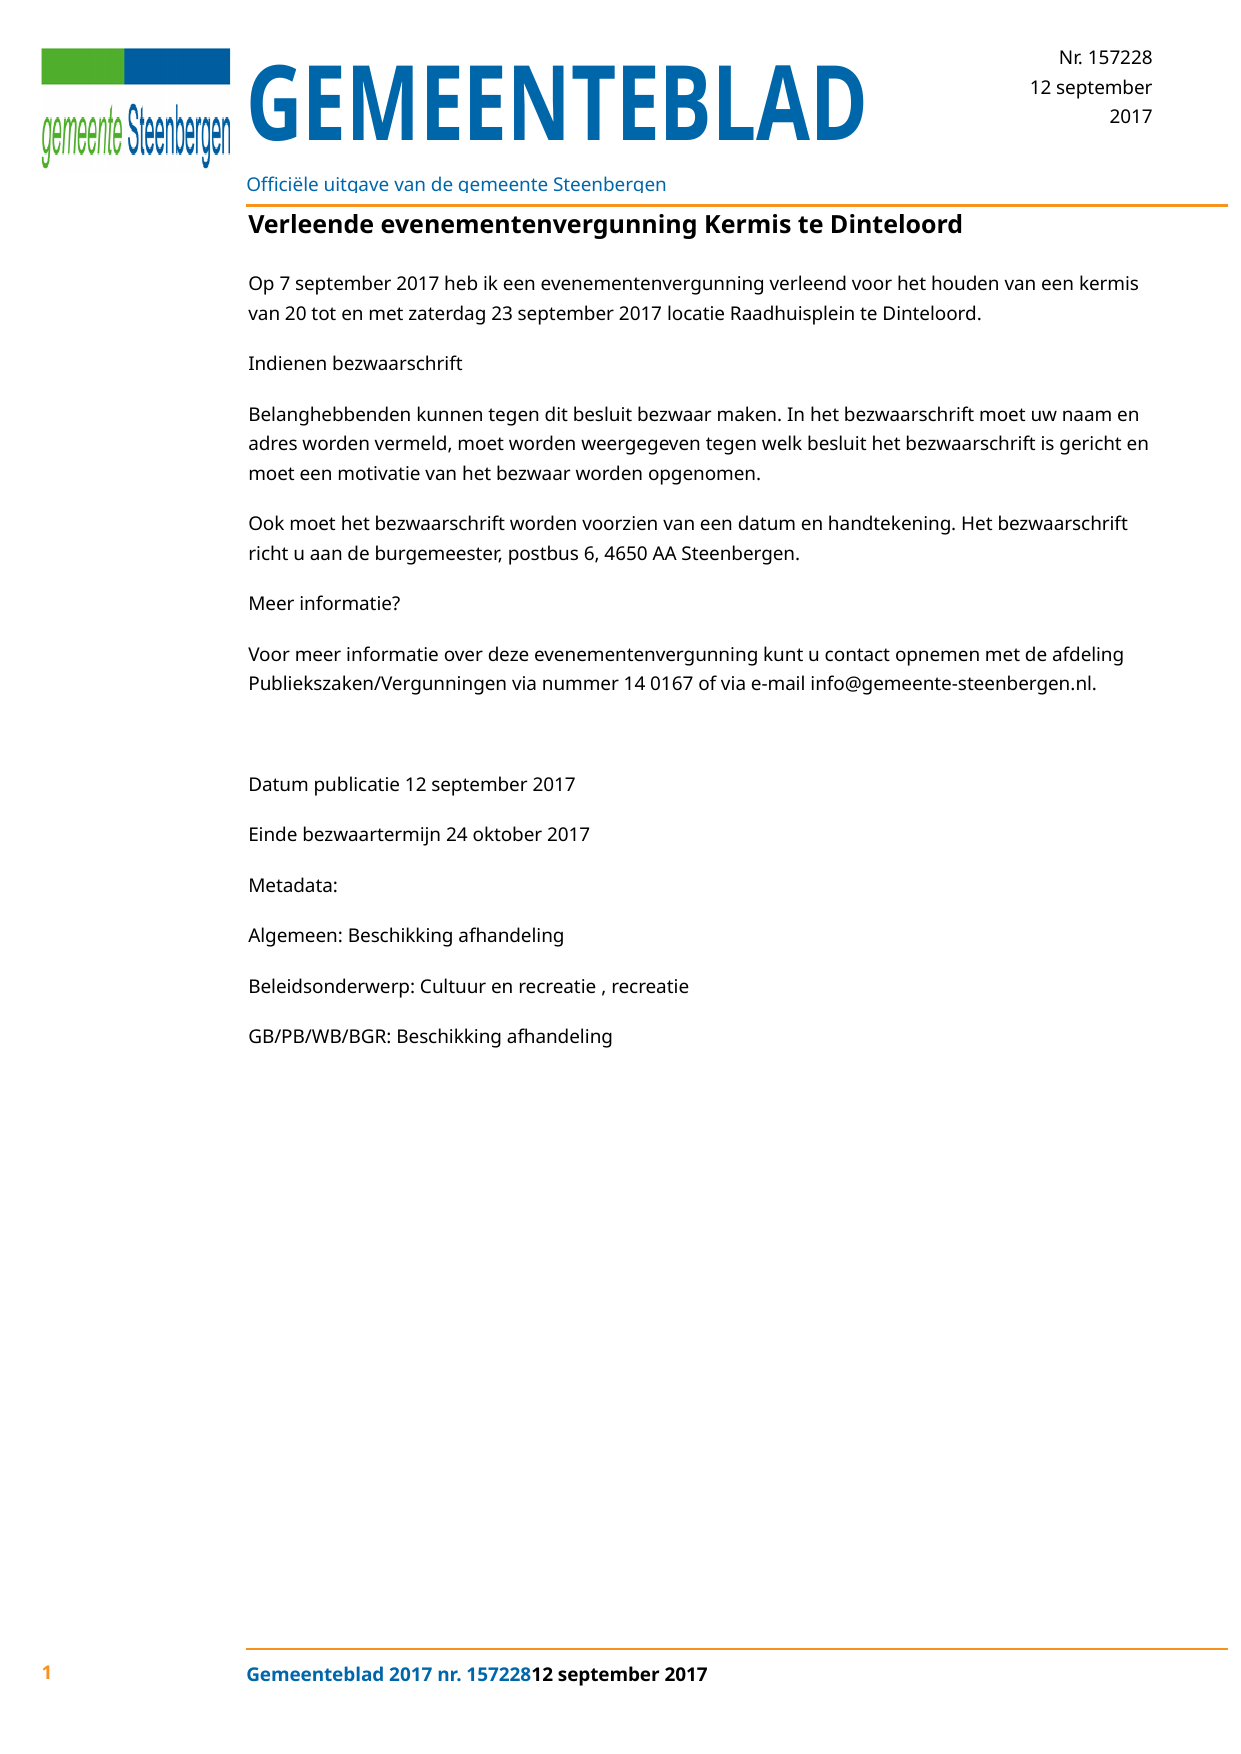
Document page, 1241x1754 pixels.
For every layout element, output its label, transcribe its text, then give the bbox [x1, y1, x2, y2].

text Voor meer informatie over deze evenementenvergunning kunt u contact opnemen met de afdeling Publiekszaken/Vergunningen via nummer 14 0167 of via e-mail info@gemeente-steenbergen.nl. [248, 641, 1152, 696]
text Belanghebbenden kunnen tegen dit besluit bezwaar maken. In het bezwaarschrift moet uw naam en adres worden vermeld, moet worden weergegeven tegen welk besluit het bezwaarschrift is gericht en moet een motivatie van het bezwaar worden opgenomen. [248, 401, 1152, 486]
text Beleidsonderwerp: Cultuur en recreatie , recreatie [248, 973, 1152, 998]
text ­ [248, 721, 1152, 746]
text Meer informatie? [248, 590, 1152, 616]
text Ook moet het bezwaarschrift worden voorzien van een datum en handtekening. Het bezwaarschrift richt u aan de burgemeester, postbus 6, 4650 AA Steenbergen. [248, 510, 1152, 566]
text Indienen bezwaarschrift [248, 350, 1152, 376]
text Datum publicatie 12 september 2017 [248, 771, 1152, 797]
text GB/PB/WB/BGR: Beschikking afhandeling [248, 1023, 1152, 1049]
text Metadata: [248, 872, 1152, 898]
picture [41, 47, 231, 172]
text Einde bezwaartermijn 24 oktober 2017 [248, 822, 1152, 847]
text Op 7 september 2017 heb ik een evenementenvergunning verleend voor het houden van een kermis van 20 tot en met zaterdag 23 september 2017 locatie Raadhuisplein te Dinteloord. [248, 270, 1152, 326]
text Verleende evenementenvergunning Kermis te Dinteloord [248, 207, 1152, 241]
text Algemeen: Beschikking afhandeling [248, 922, 1152, 948]
